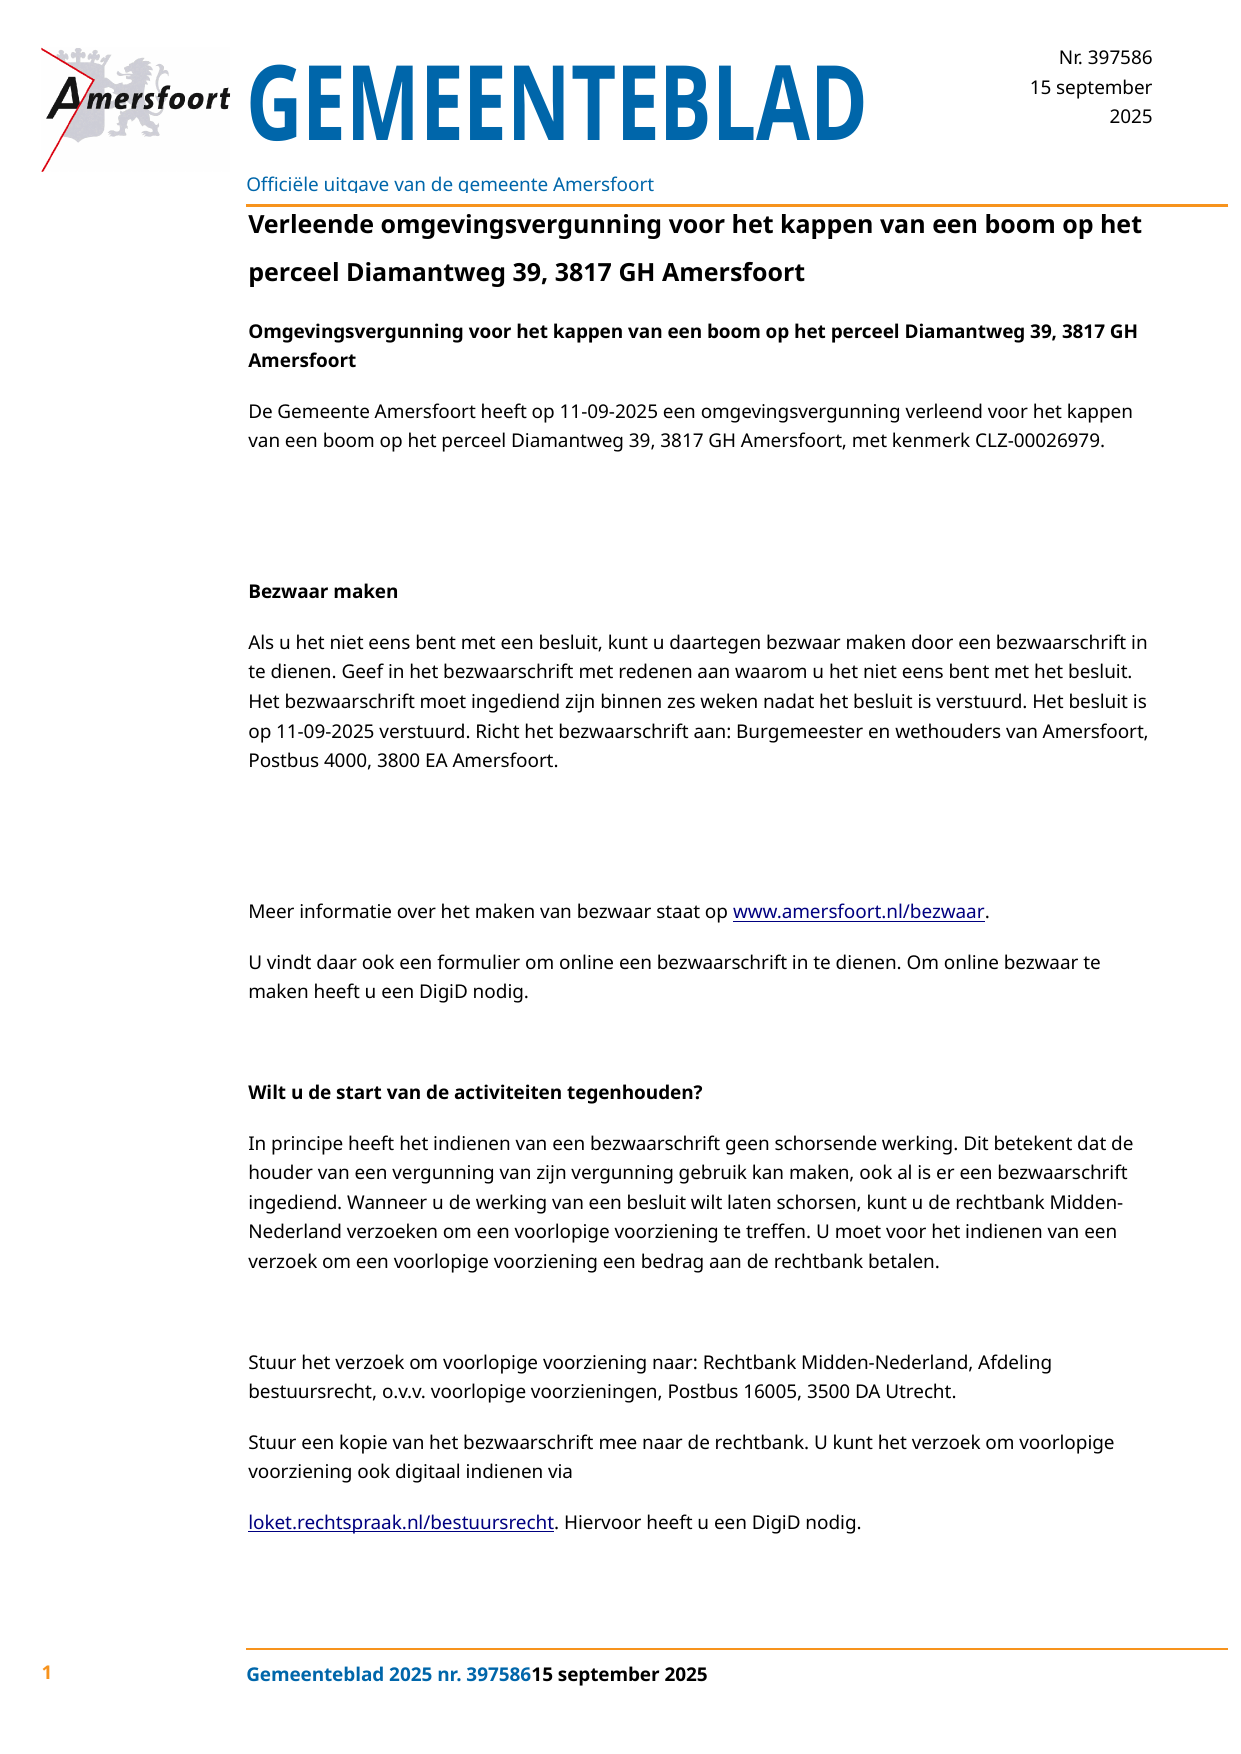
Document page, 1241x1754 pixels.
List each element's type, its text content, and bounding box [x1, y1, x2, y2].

picture [41, 47, 231, 172]
text Omgevingsvergunning voor het kappen van een boom op het perceel Diamantweg 39, 3817 GH Amersfoort [248, 318, 1152, 373]
text U vindt daar ook een formulier om online een bezwaarschrift in te dienen. Om online bezwaar te maken heeft u een DigiD nodig. [248, 949, 1152, 1004]
text Meer informatie over het maken van bezwaar staat op www.amersfoort.nl/bezwaar. [248, 899, 1152, 924]
text Bezwaar maken [248, 579, 1152, 604]
text Wilt u de start van de activiteiten tegenhouden? [248, 1079, 1152, 1105]
text Stuur het verzoek om voorlopige voorziening naar: Rechtbank Midden-Nederland, Afdeling bestuursrecht, o.v.v. voorlopige voorzieningen, Postbus 16005, 3500 DA Utrecht. [248, 1349, 1152, 1404]
text Verleende omgevingsvergunning voor het kappen van een boom op het perceel Diamantweg 39, 3817 GH Amersfoort [248, 207, 1152, 288]
text In principe heeft het indienen van een bezwaarschrift geen schorsende werking. Dit betekent dat de houder van een vergunning van zijn vergunning gebruik kan maken, ook al is er een bezwaarschrift ingediend. Wanneer u de werking van een besluit wilt laten schorsen, kunt u de rechtbank Midden-Nederland verzoeken om een voorlopige voorziening te treffen. U moet voor het indienen van een verzoek om een voorlopige voorziening een bedrag aan de rechtbank betalen. [248, 1130, 1152, 1274]
text De Gemeente Amersfoort heeft op 11-09-2025 een omgevingsvergunning verleend voor het kappen van een boom op het perceel Diamantweg 39, 3817 GH Amersfoort, met kenmerk CLZ-00026979. [248, 398, 1152, 453]
text Als u het niet eens bent met een besluit, kunt u daartegen bezwaar maken door een bezwaarschrift in te dienen. Geef in het bezwaarschrift met redenen aan waarom u het niet eens bent met het besluit. Het bezwaarschrift moet ingediend zijn binnen zes weken nadat het besluit is verstuurd. Het besluit is op 11-09-2025 verstuurd. Richt het bezwaarschrift aan: Burgemeester en wethouders van Amersfoort, Postbus 4000, 3800 EA Amersfoort. [248, 629, 1152, 773]
text Stuur een kopie van het bezwaarschrift mee naar de rechtbank. U kunt het verzoek om voorlopige voorziening ook digitaal indienen via [248, 1429, 1152, 1484]
text loket.rechtspraak.nl/bestuursrecht. Hiervoor heeft u een DigiD nodig. [248, 1509, 1152, 1535]
